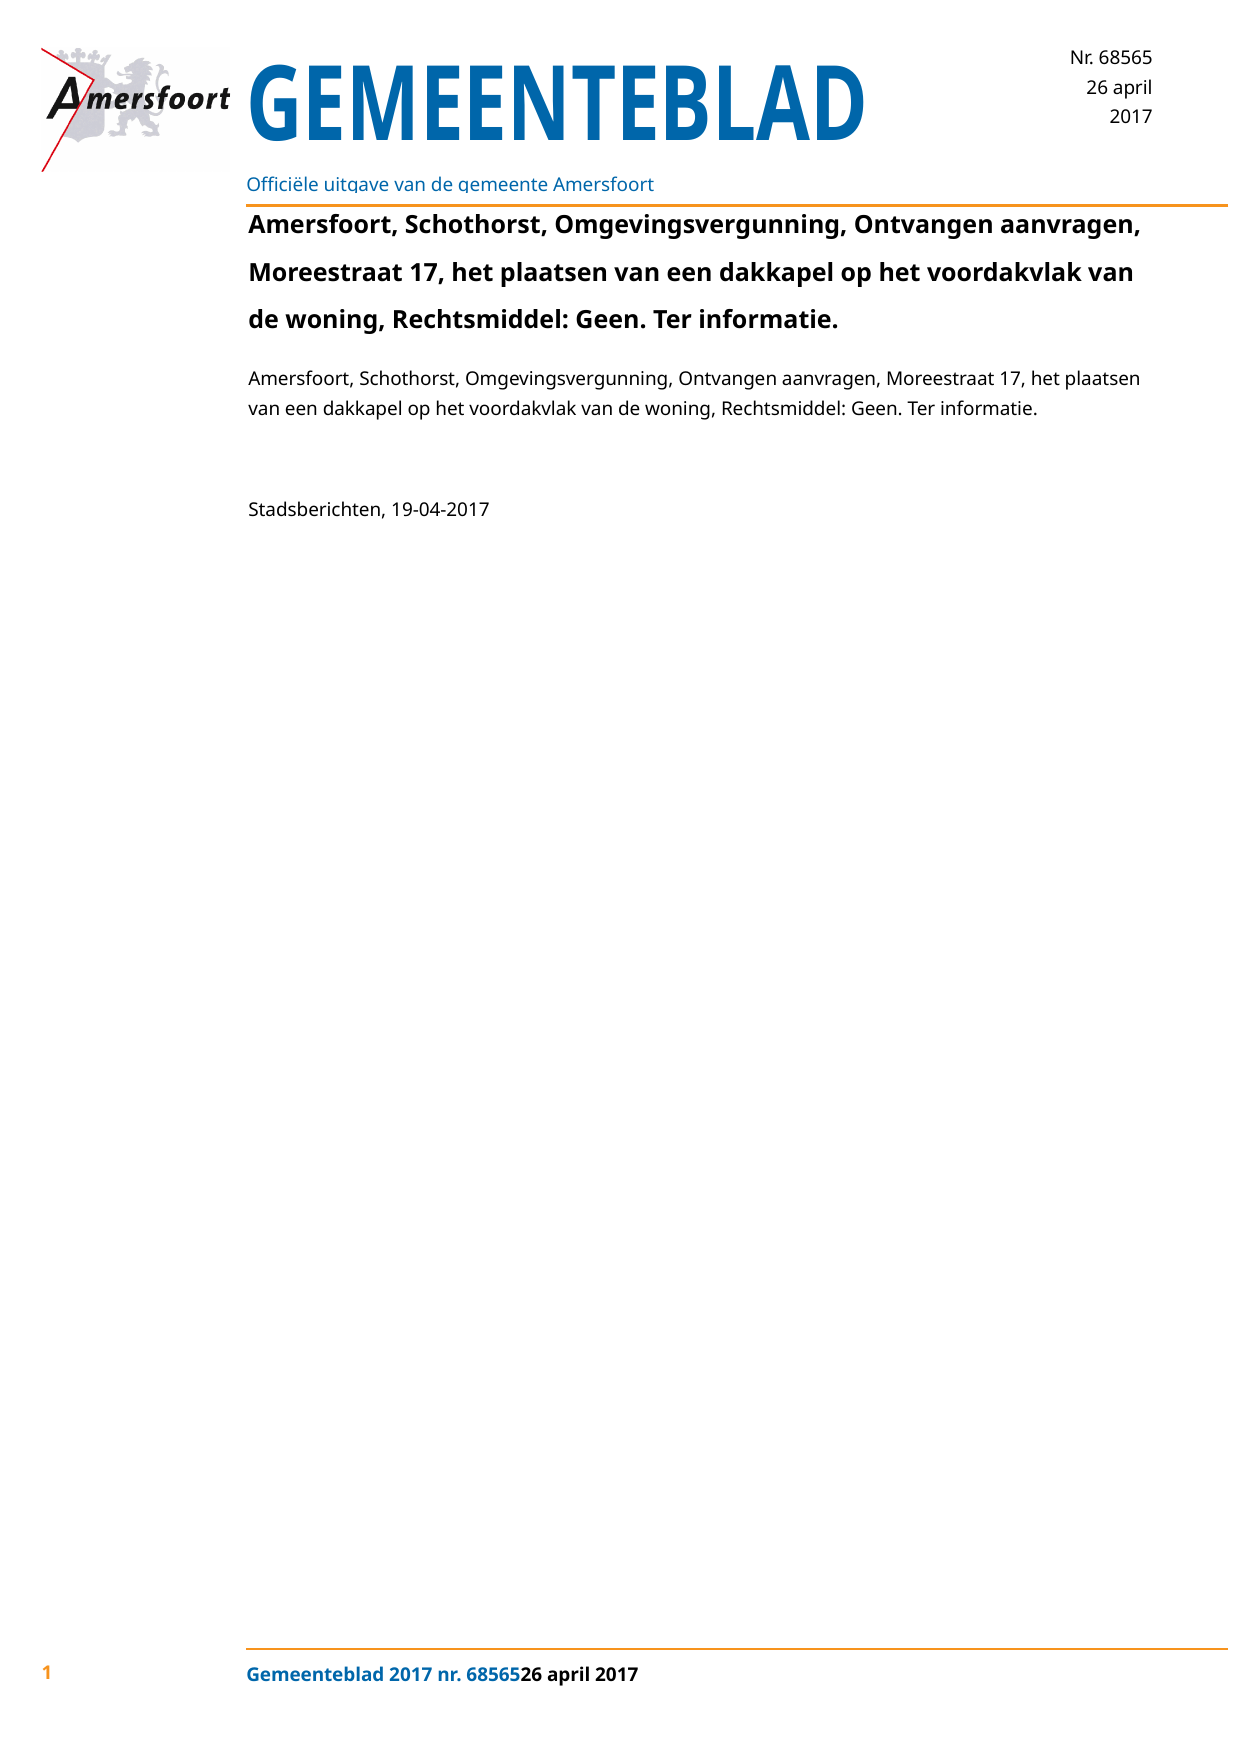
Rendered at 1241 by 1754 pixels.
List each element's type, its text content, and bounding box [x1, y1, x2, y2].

text Amersfoort, Schothorst, Omgevingsvergunning, Ontvangen aanvragen, Moreestraat 17, het plaatsen van een dakkapel op het voordakvlak van de woning, Rechtsmiddel: Geen. Ter informatie. [248, 207, 1152, 336]
text Stadsberichten, 19-04-2017 [248, 496, 1152, 522]
picture [41, 47, 231, 172]
text Amersfoort, Schothorst, Omgevingsvergunning, Ontvangen aanvragen, Moreestraat 17, het plaatsen van een dakkapel op het voordakvlak van de woning, Rechtsmiddel: Geen. Ter informatie. [248, 366, 1152, 421]
